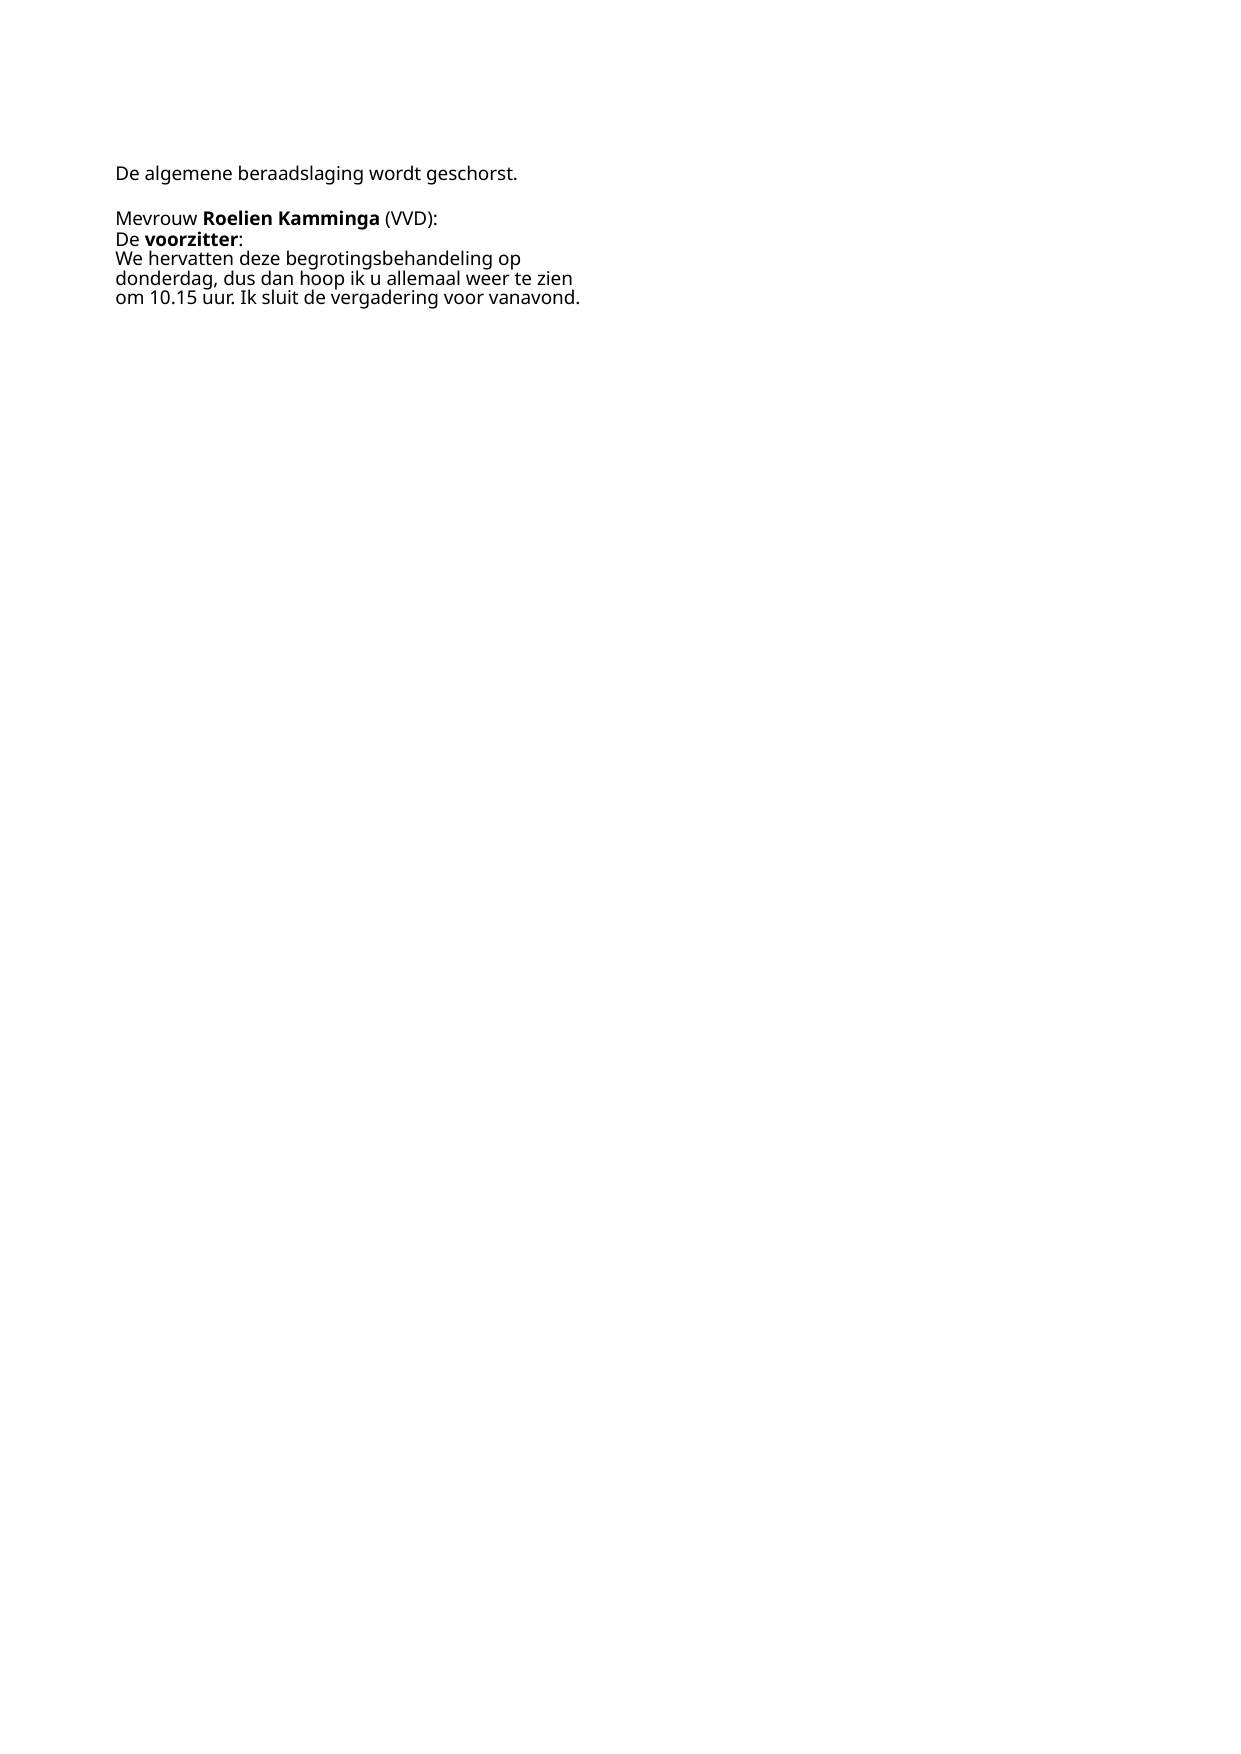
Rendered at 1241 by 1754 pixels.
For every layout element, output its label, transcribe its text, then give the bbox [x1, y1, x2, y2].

text De algemene beraadslaging wordt geschorst. [115, 165, 605, 184]
text Mevrouw Roelien Kamminga (VVD): [115, 205, 605, 231]
text We hervatten deze begrotingsbehandeling op donderdag, dus dan hoop ik u allemaal weer te zien om 10.15 uur. Ik sluit de vergadering voor vanavond. [115, 250, 605, 308]
text De voorzitter: [115, 231, 605, 250]
